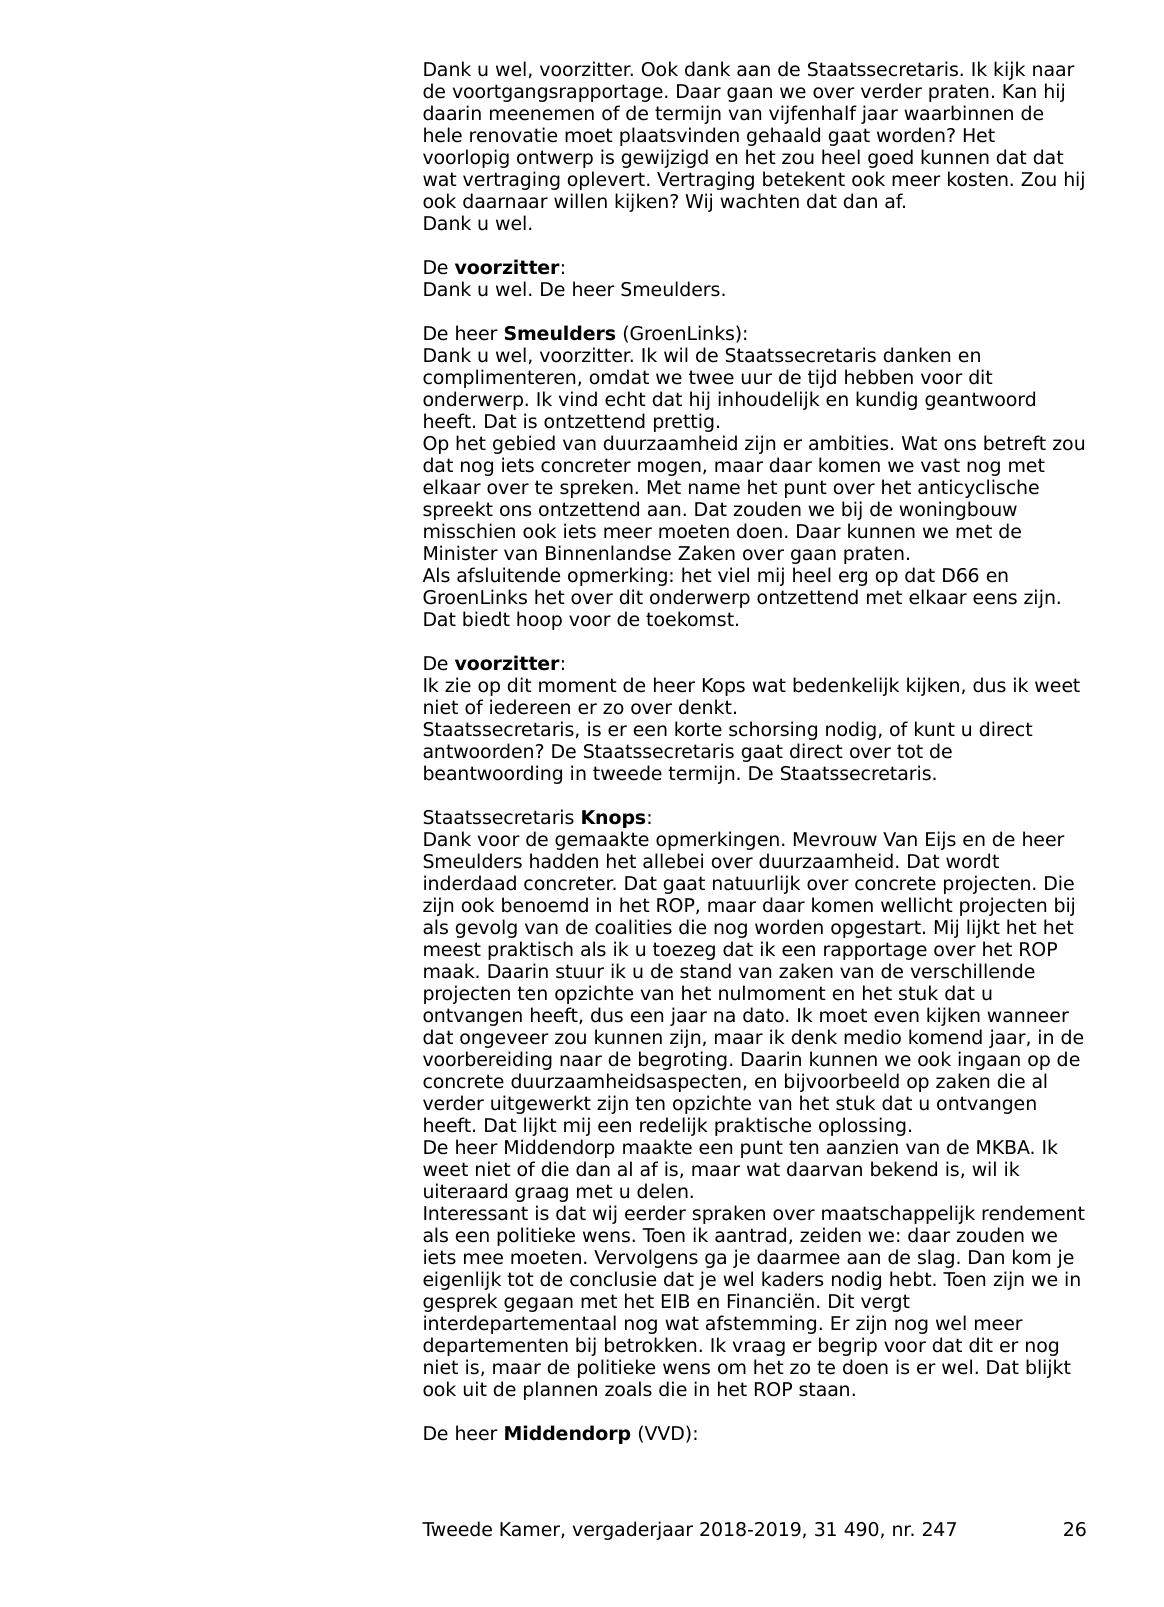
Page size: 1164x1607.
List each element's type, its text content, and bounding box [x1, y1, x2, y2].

text Staatssecretaris Knops: [422, 807, 1087, 829]
text De voorzitter: [422, 653, 1087, 675]
text Dank u wel. [422, 213, 1087, 235]
text Als afsluitende opmerking: het viel mij heel erg op dat D66 en GroenLinks het over dit onderwerp ontzettend met elkaar eens zijn. Dat biedt hoop voor de toekomst. [422, 565, 1087, 631]
text Dank u wel, voorzitter. Ook dank aan de Staatssecretaris. Ik kijk naar de voortgangsrapportage. Daar gaan we over verder praten. Kan hij daarin meenemen of de termijn van vijfenhalf jaar waarbinnen de hele renovatie moet plaatsvinden gehaald gaat worden? Het voorlopig ontwerp is gewijzigd en het zou heel goed kunnen dat dat wat vertraging oplevert. Vertraging betekent ook meer kosten. Zou hij ook daarnaar willen kijken? Wij wachten dat dan af. [422, 59, 1087, 213]
text Dank u wel, voorzitter. Ik wil de Staatssecretaris danken en complimenteren, omdat we twee uur de tijd hebben voor dit onderwerp. Ik vind echt dat hij inhoudelijk en kundig geantwoord heeft. Dat is ontzettend prettig. [422, 345, 1087, 433]
text De heer Middendorp (VVD): [422, 1423, 1087, 1445]
text De heer Smeulders (GroenLinks): [422, 323, 1087, 345]
text De heer Middendorp maakte een punt ten aanzien van de MKBA. Ik weet niet of die dan al af is, maar wat daarvan bekend is, wil ik uiteraard graag met u delen. [422, 1137, 1087, 1203]
text Dank voor de gemaakte opmerkingen. Mevrouw Van Eijs en de heer Smeulders hadden het allebei over duurzaamheid. Dat wordt inderdaad concreter. Dat gaat natuurlijk over concrete projecten. Die zijn ook benoemd in het ROP, maar daar komen wellicht projecten bij als gevolg van de coalities die nog worden opgestart. Mij lijkt het het meest praktisch als ik u toezeg dat ik een rapportage over het ROP maak. Daarin stuur ik u de stand van zaken van de verschillende projecten ten opzichte van het nulmoment en het stuk dat u ontvangen heeft, dus een jaar na dato. Ik moet even kijken wanneer dat ongeveer zou kunnen zijn, maar ik denk medio komend jaar, in de voorbereiding naar de begroting. Daarin kunnen we ook ingaan op de concrete duurzaamheidsaspecten, en bijvoorbeeld op zaken die al verder uitgewerkt zijn ten opzichte van het stuk dat u ontvangen heeft. Dat lijkt mij een redelijk praktische oplossing. [422, 829, 1087, 1137]
text Op het gebied van duurzaamheid zijn er ambities. Wat ons betreft zou dat nog iets concreter mogen, maar daar komen we vast nog met elkaar over te spreken. Met name het punt over het anticyclische spreekt ons ontzettend aan. Dat zouden we bij de woningbouw misschien ook iets meer moeten doen. Daar kunnen we met de Minister van Binnenlandse Zaken over gaan praten. [422, 433, 1087, 565]
text Interessant is dat wij eerder spraken over maatschappelijk rendement als een politieke wens. Toen ik aantrad, zeiden we: daar zouden we iets mee moeten. Vervolgens ga je daarmee aan de slag. Dan kom je eigenlijk tot de conclusie dat je wel kaders nodig hebt. Toen zijn we in gesprek gegaan met het EIB en Financiën. Dit vergt interdepartementaal nog wat afstemming. Er zijn nog wel meer departementen bij betrokken. Ik vraag er begrip voor dat dit er nog niet is, maar de politieke wens om het zo te doen is er wel. Dat blijkt ook uit de plannen zoals die in het ROP staan. [422, 1203, 1087, 1401]
text Dank u wel. De heer Smeulders. [422, 279, 1087, 301]
text Ik zie op dit moment de heer Kops wat bedenkelijk kijken, dus ik weet niet of iedereen er zo over denkt. [422, 675, 1087, 719]
text De voorzitter: [422, 257, 1087, 279]
text Staatssecretaris, is er een korte schorsing nodig, of kunt u direct antwoorden? De Staatssecretaris gaat direct over tot de beantwoording in tweede termijn. De Staatssecretaris. [422, 719, 1087, 785]
